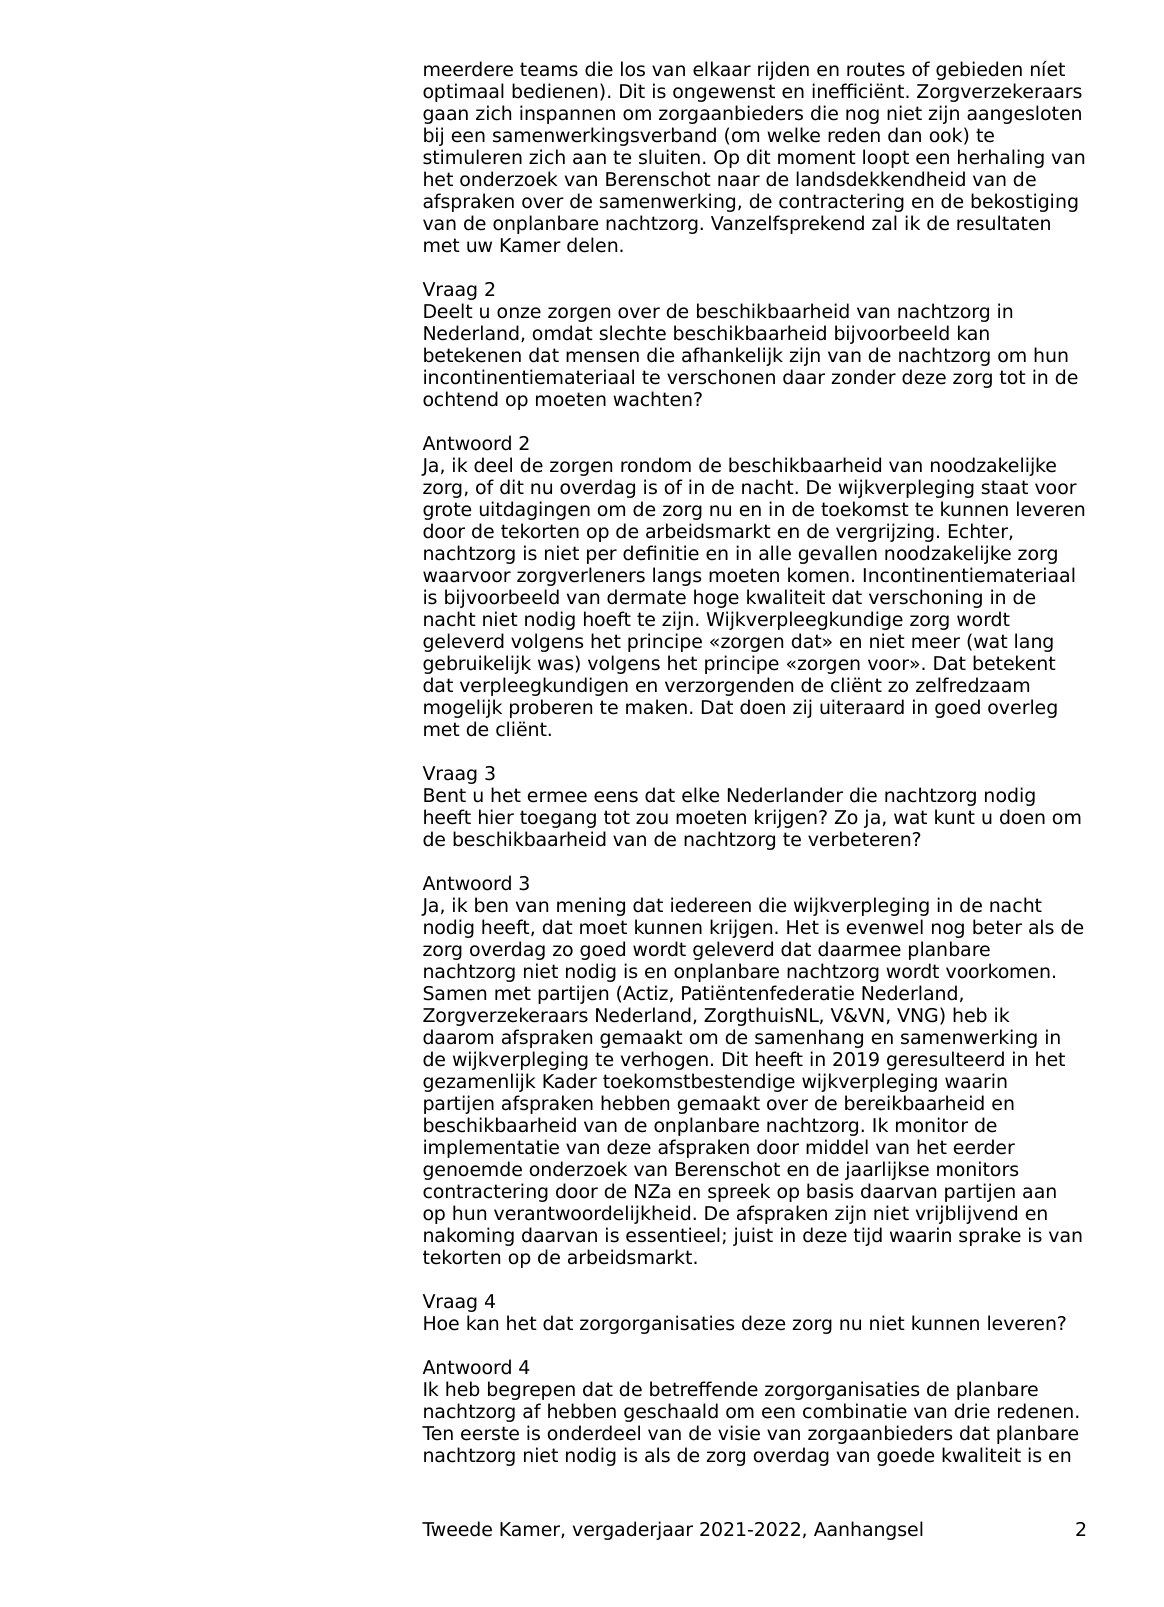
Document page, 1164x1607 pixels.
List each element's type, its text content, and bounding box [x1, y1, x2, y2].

text Antwoord 2 [422, 433, 1087, 455]
text Antwoord 4 [422, 1357, 1087, 1379]
text Deelt u onze zorgen over de beschikbaarheid van nachtzorg in Nederland, omdat slechte beschikbaarheid bijvoorbeeld kan betekenen dat mensen die afhankelijk zijn van de nachtzorg om hun incontinentiemateriaal te verschonen daar zonder deze zorg tot in de ochtend op moeten wachten? [422, 301, 1087, 411]
text Vraag 2 [422, 279, 1087, 301]
text meerdere teams die los van elkaar rijden en routes of gebieden níet optimaal bedienen). Dit is ongewenst en inefficiënt. Zorgverzekeraars gaan zich inspannen om zorgaanbieders die nog niet zijn aangesloten bij een samenwerkingsverband (om welke reden dan ook) te stimuleren zich aan te sluiten. Op dit moment loopt een herhaling van het onderzoek van Berenschot naar de landsdekkendheid van de afspraken over de samenwerking, de contractering en de bekostiging van de onplanbare nachtzorg. Vanzelfsprekend zal ik de resultaten met uw Kamer delen. [422, 59, 1087, 257]
text Hoe kan het dat zorgorganisaties deze zorg nu niet kunnen leveren? [422, 1313, 1087, 1335]
text Ik heb begrepen dat de betreffende zorgorganisaties de planbare nachtzorg af hebben geschaald om een combinatie van drie redenen. Ten eerste is onderdeel van de visie van zorgaanbieders dat planbare nachtzorg niet nodig is als de zorg overdag van goede kwaliteit is en [422, 1379, 1087, 1467]
text Antwoord 3 [422, 873, 1087, 895]
text Vraag 3 [422, 763, 1087, 785]
text Ja, ik ben van mening dat iedereen die wijkverpleging in de nacht nodig heeft, dat moet kunnen krijgen. Het is evenwel nog beter als de zorg overdag zo goed wordt geleverd dat daarmee planbare nachtzorg niet nodig is en onplanbare nachtzorg wordt voorkomen. Samen met partijen (Actiz, Patiëntenfederatie Nederland, Zorgverzekeraars Nederland, ZorgthuisNL, V&VN, VNG) heb ik daarom afspraken gemaakt om de samenhang en samenwerking in de wijkverpleging te verhogen. Dit heeft in 2019 geresulteerd in het gezamenlijk Kader toekomstbestendige wijkverpleging waarin partijen afspraken hebben gemaakt over de bereikbaarheid en beschikbaarheid van de onplanbare nachtzorg. Ik monitor de implementatie van deze afspraken door middel van het eerder genoemde onderzoek van Berenschot en de jaarlijkse monitors contractering door de NZa en spreek op basis daarvan partijen aan op hun verantwoordelijkheid. De afspraken zijn niet vrijblijvend en nakoming daarvan is essentieel; juist in deze tijd waarin sprake is van tekorten op de arbeidsmarkt. [422, 895, 1087, 1269]
text Bent u het ermee eens dat elke Nederlander die nachtzorg nodig heeft hier toegang tot zou moeten krijgen? Zo ja, wat kunt u doen om de beschikbaarheid van de nachtzorg te verbeteren? [422, 785, 1087, 851]
text Vraag 4 [422, 1291, 1087, 1313]
text Ja, ik deel de zorgen rondom de beschikbaarheid van noodzakelijke zorg, of dit nu overdag is of in de nacht. De wijkverpleging staat voor grote uitdagingen om de zorg nu en in de toekomst te kunnen leveren door de tekorten op de arbeidsmarkt en de vergrijzing. Echter, nachtzorg is niet per definitie en in alle gevallen noodzakelijke zorg waarvoor zorgverleners langs moeten komen. Incontinentiemateriaal is bijvoorbeeld van dermate hoge kwaliteit dat verschoning in de nacht niet nodig hoeft te zijn. Wijkverpleegkundige zorg wordt geleverd volgens het principe «zorgen dat» en niet meer (wat lang gebruikelijk was) volgens het principe «zorgen voor». Dat betekent dat verpleegkundigen en verzorgenden de cliënt zo zelfredzaam mogelijk proberen te maken. Dat doen zij uiteraard in goed overleg met de cliënt. [422, 455, 1087, 741]
